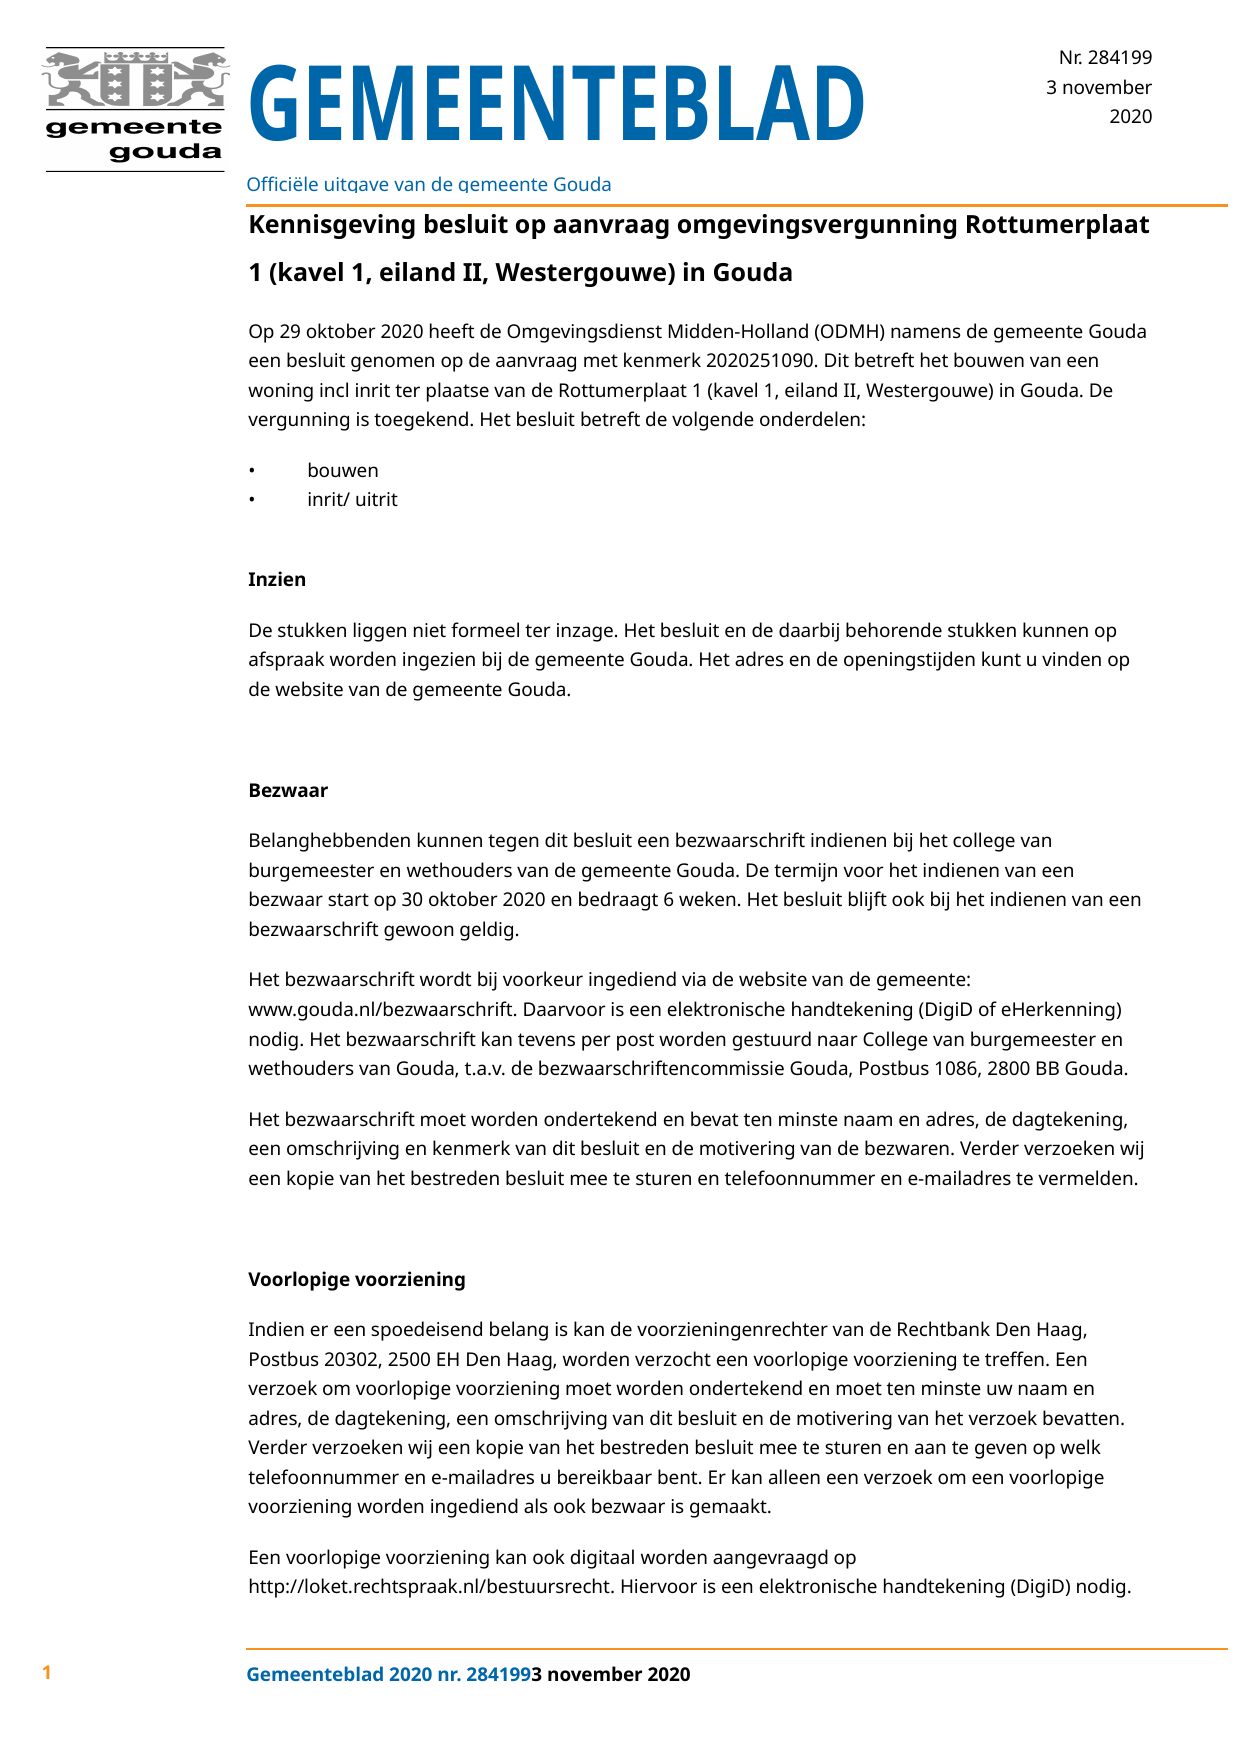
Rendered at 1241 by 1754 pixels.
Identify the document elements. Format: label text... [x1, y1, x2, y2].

list inrit/ uitrit [248, 487, 1152, 512]
text Belanghebbenden kunnen tegen dit besluit een bezwaarschrift indienen bij het college van burgemeester en wethouders van de gemeente Gouda. De termijn voor het indienen van een bezwaar start op 30 oktober 2020 en bedraagt 6 weken. Het besluit blijft ook bij het indienen van een bezwaarschrift gewoon geldig. [248, 827, 1152, 942]
text Een voorlopige voorziening kan ook digitaal worden aangevraagd op http://loket.rechtspraak.nl/bestuursrecht. Hiervoor is een elektronische handtekening (DigiD) nodig. [248, 1544, 1152, 1599]
text Bezwaar [248, 777, 1152, 803]
text Inzien [248, 567, 1152, 592]
text Het bezwaarschrift moet worden ondertekend en bevat ten minste naam en adres, de dagtekening, een omschrijving en kenmerk van dit besluit en de motivering van de bezwaren. Verder verzoeken wij een kopie van het bestreden besluit mee te sturen en telefoonnummer en e-mailadres te vermelden. [248, 1106, 1152, 1191]
picture [41, 47, 231, 172]
text Indien er een spoedeisend belang is kan de voorzieningenrechter van de Rechtbank Den Haag, Postbus 20302, 2500 EH Den Haag, worden verzocht een voorlopige voorziening te treffen. Een verzoek om voorlopige voorziening moet worden ondertekend en moet ten minste uw naam en adres, de dagtekening, een omschrijving van dit besluit en de motivering van het verzoek bevatten. Verder verzoeken wij een kopie van het bestreden besluit mee te sturen en aan te geven op welk telefoonnummer en e-mailadres u bereikbaar bent. Er kan alleen een verzoek om een voorlopige voorziening worden ingediend als ook bezwaar is gemaakt. [248, 1316, 1152, 1519]
text Kennisgeving besluit op aanvraag omgevingsvergunning Rottumerplaat 1 (kavel 1, eiland II, Westergouwe) in Gouda [248, 207, 1152, 288]
list bouwen [248, 457, 1152, 483]
text Op 29 oktober 2020 heeft de Omgevingsdienst Midden-Holland (ODMH) namens de gemeente Gouda een besluit genomen op de aanvraag met kenmerk 2020251090. Dit betreft het bouwen van een woning incl inrit ter plaatse van de Rottumerplaat 1 (kavel 1, eiland II, Westergouwe) in Gouda. De vergunning is toegekend. Het besluit betreft de volgende onderdelen: [248, 318, 1152, 432]
text Voorlopige voorziening [248, 1266, 1152, 1292]
text Het bezwaarschrift wordt bij voorkeur ingediend via de website van de gemeente: www.gouda.nl/bezwaarschrift. Daarvoor is een elektronische handtekening (DigiD of eHerkenning) nodig. Het bezwaarschrift kan tevens per post worden gestuurd naar College van burgemeester en wethouders van Gouda, t.a.v. de bezwaarschriftencommissie Gouda, Postbus 1086, 2800 BB Gouda. [248, 967, 1152, 1081]
text De stukken liggen niet formeel ter inzage. Het besluit en de daarbij behorende stukken kunnen op afspraak worden ingezien bij de gemeente Gouda. Het adres en de openingstijden kunt u vinden op de website van de gemeente Gouda. [248, 617, 1152, 702]
